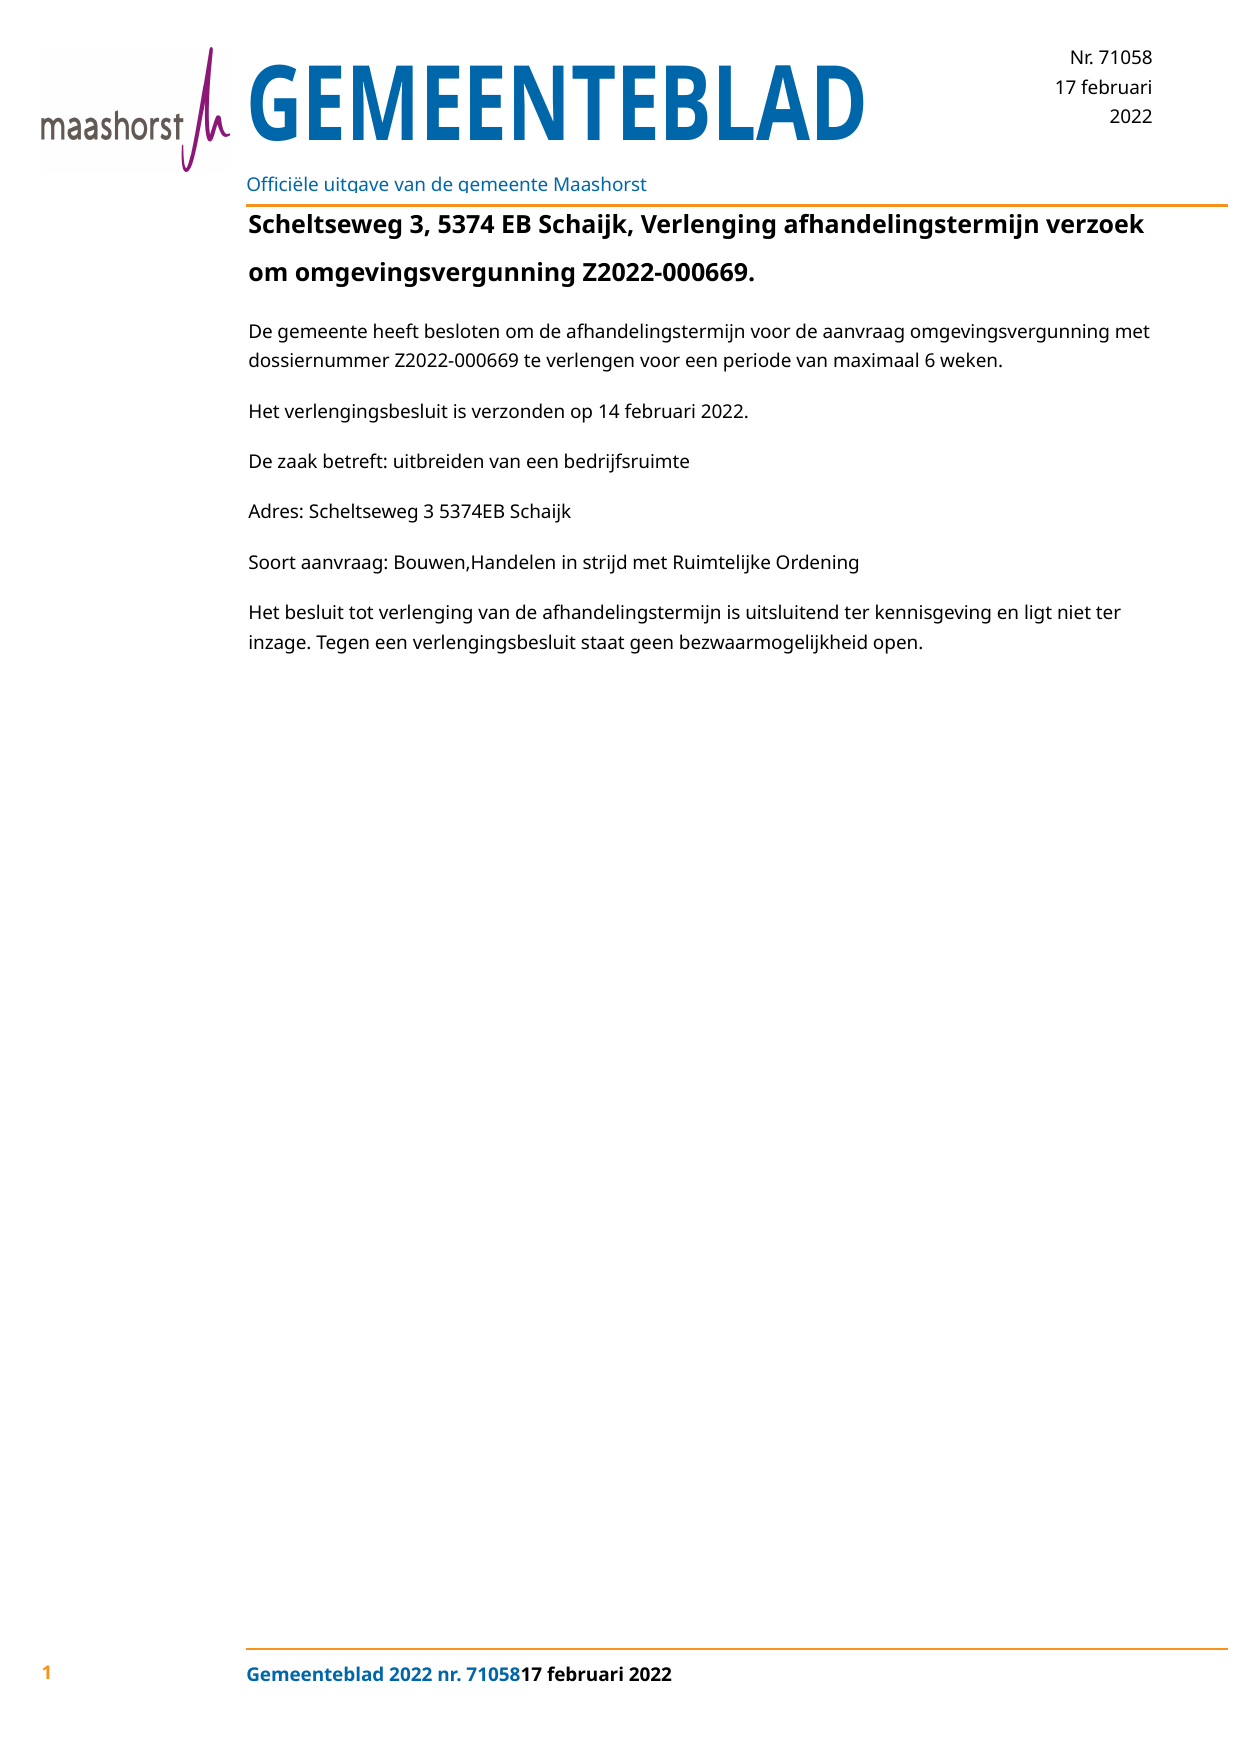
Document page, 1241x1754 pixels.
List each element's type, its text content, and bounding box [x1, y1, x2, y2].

picture [41, 47, 231, 172]
text De gemeente heeft besloten om de afhandelingstermijn voor de aanvraag omgevingsvergunning met dossiernummer Z2022-000669 te verlengen voor een periode van maximaal 6 weken. [248, 318, 1152, 373]
text Scheltseweg 3, 5374 EB Schaijk, Verlenging afhandelingstermijn verzoek om omgevingsvergunning Z2022-000669. [248, 207, 1152, 288]
text Het besluit tot verlenging van de afhandelingstermijn is uitsluitend ter kennisgeving en ligt niet ter inzage. Tegen een verlengingsbesluit staat geen bezwaarmogelijkheid open. [248, 599, 1152, 655]
text Het verlengingsbesluit is verzonden op 14 februari 2022. [248, 398, 1152, 424]
text Adres: Scheltseweg 3 5374EB Schaijk [248, 499, 1152, 524]
text Soort aanvraag: Bouwen,Handelen in strijd met Ruimtelijke Ordening [248, 549, 1152, 575]
text De zaak betreft: uitbreiden van een bedrijfsruimte [248, 448, 1152, 474]
